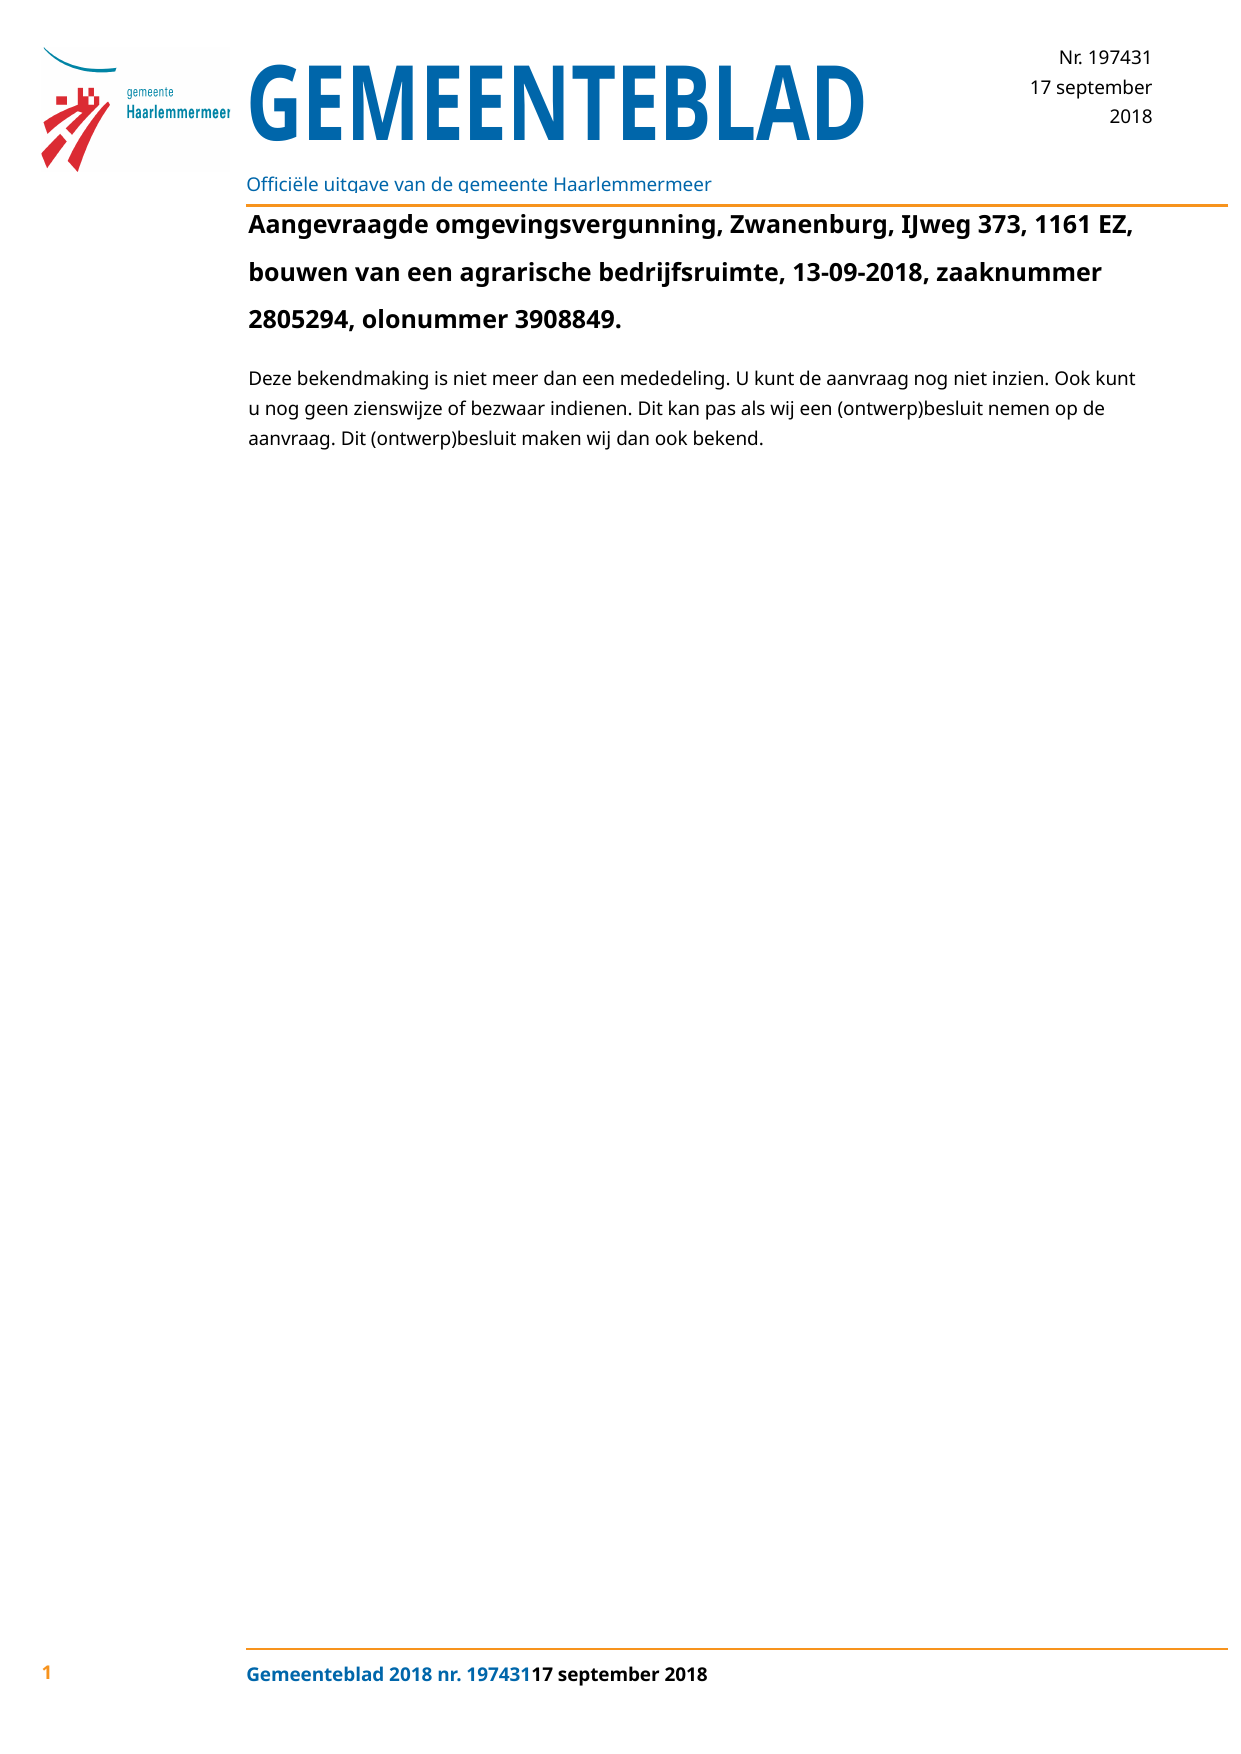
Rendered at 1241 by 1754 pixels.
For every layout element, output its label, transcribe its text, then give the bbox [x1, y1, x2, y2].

picture [41, 47, 231, 172]
text Aangevraagde omgevingsvergunning, Zwanenburg, IJweg 373, 1161 EZ, bouwen van een agrarische bedrijfsruimte, 13-09-2018, zaaknummer 2805294, olonummer 3908849. [248, 207, 1152, 336]
text Deze bekendmaking is niet meer dan een mededeling. U kunt de aanvraag nog niet inzien. Ook kunt u nog geen zienswijze of bezwaar indienen. Dit kan pas als wij een (ontwerp)besluit nemen op de aanvraag. Dit (ontwerp)besluit maken wij dan ook bekend. [248, 366, 1152, 450]
